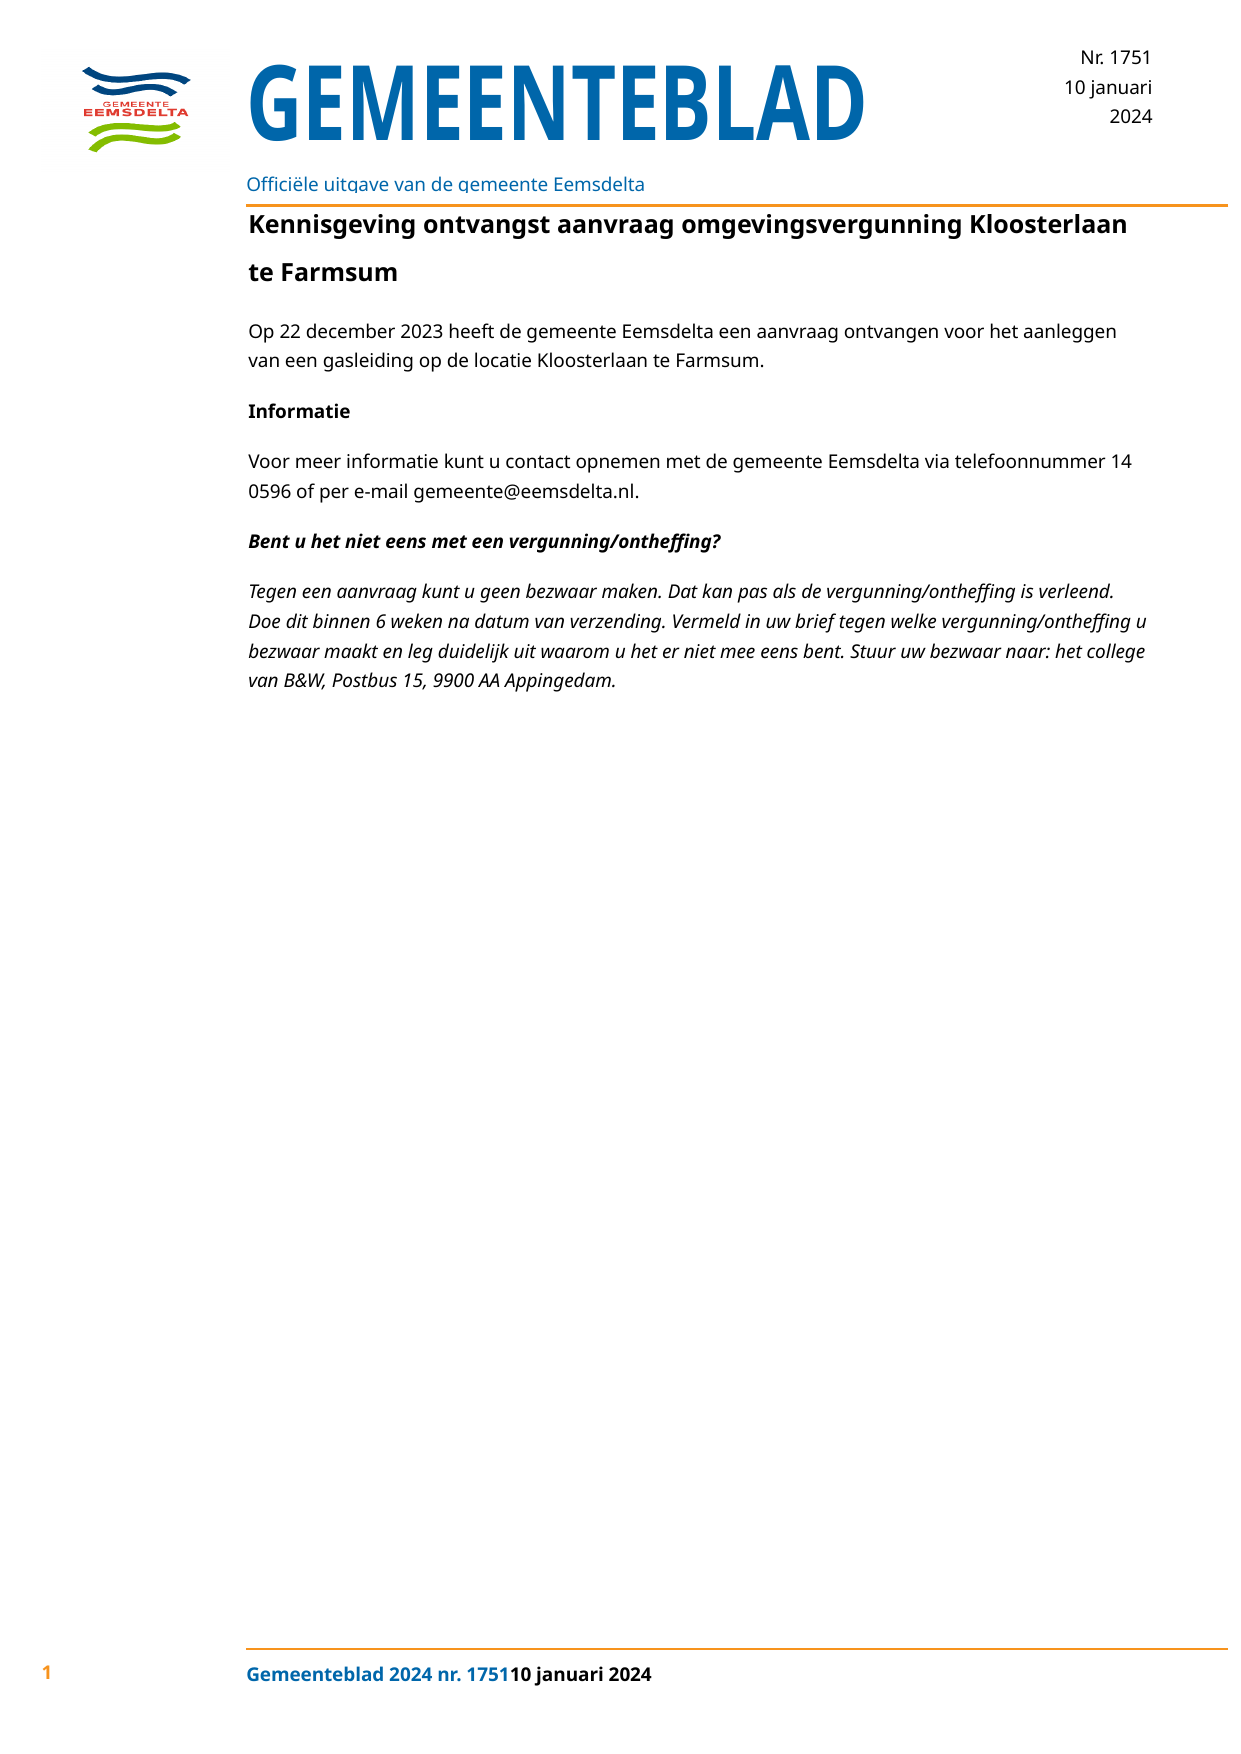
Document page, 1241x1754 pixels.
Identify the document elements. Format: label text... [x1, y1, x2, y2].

picture [41, 47, 231, 172]
text Bent u het niet eens met een vergunning/ontheffing? [248, 528, 1152, 554]
text Tegen een aanvraag kunt u geen bezwaar maken. Dat kan pas als de vergunning/ontheffing is verleend. Doe dit binnen 6 weken na datum van verzending. Vermeld in uw brief tegen welke vergunning/ontheffing u bezwaar maakt en leg duidelijk uit waarom u het er niet mee eens bent. Stuur uw bezwaar naar: het college van B&W, Postbus 15, 9900 AA Appingedam. [248, 579, 1152, 693]
text Voor meer informatie kunt u contact opnemen met de gemeente Eemsdelta via telefoonnummer 14 0596 of per e-mail gemeente@eemsdelta.nl. [248, 448, 1152, 504]
text Informatie [248, 398, 1152, 424]
text Op 22 december 2023 heeft de gemeente Eemsdelta een aanvraag ontvangen voor het aanleggen van een gasleiding op de locatie Kloosterlaan te Farmsum. [248, 318, 1152, 373]
text Kennisgeving ontvangst aanvraag omgevingsvergunning Kloosterlaan te Farmsum [248, 207, 1152, 288]
